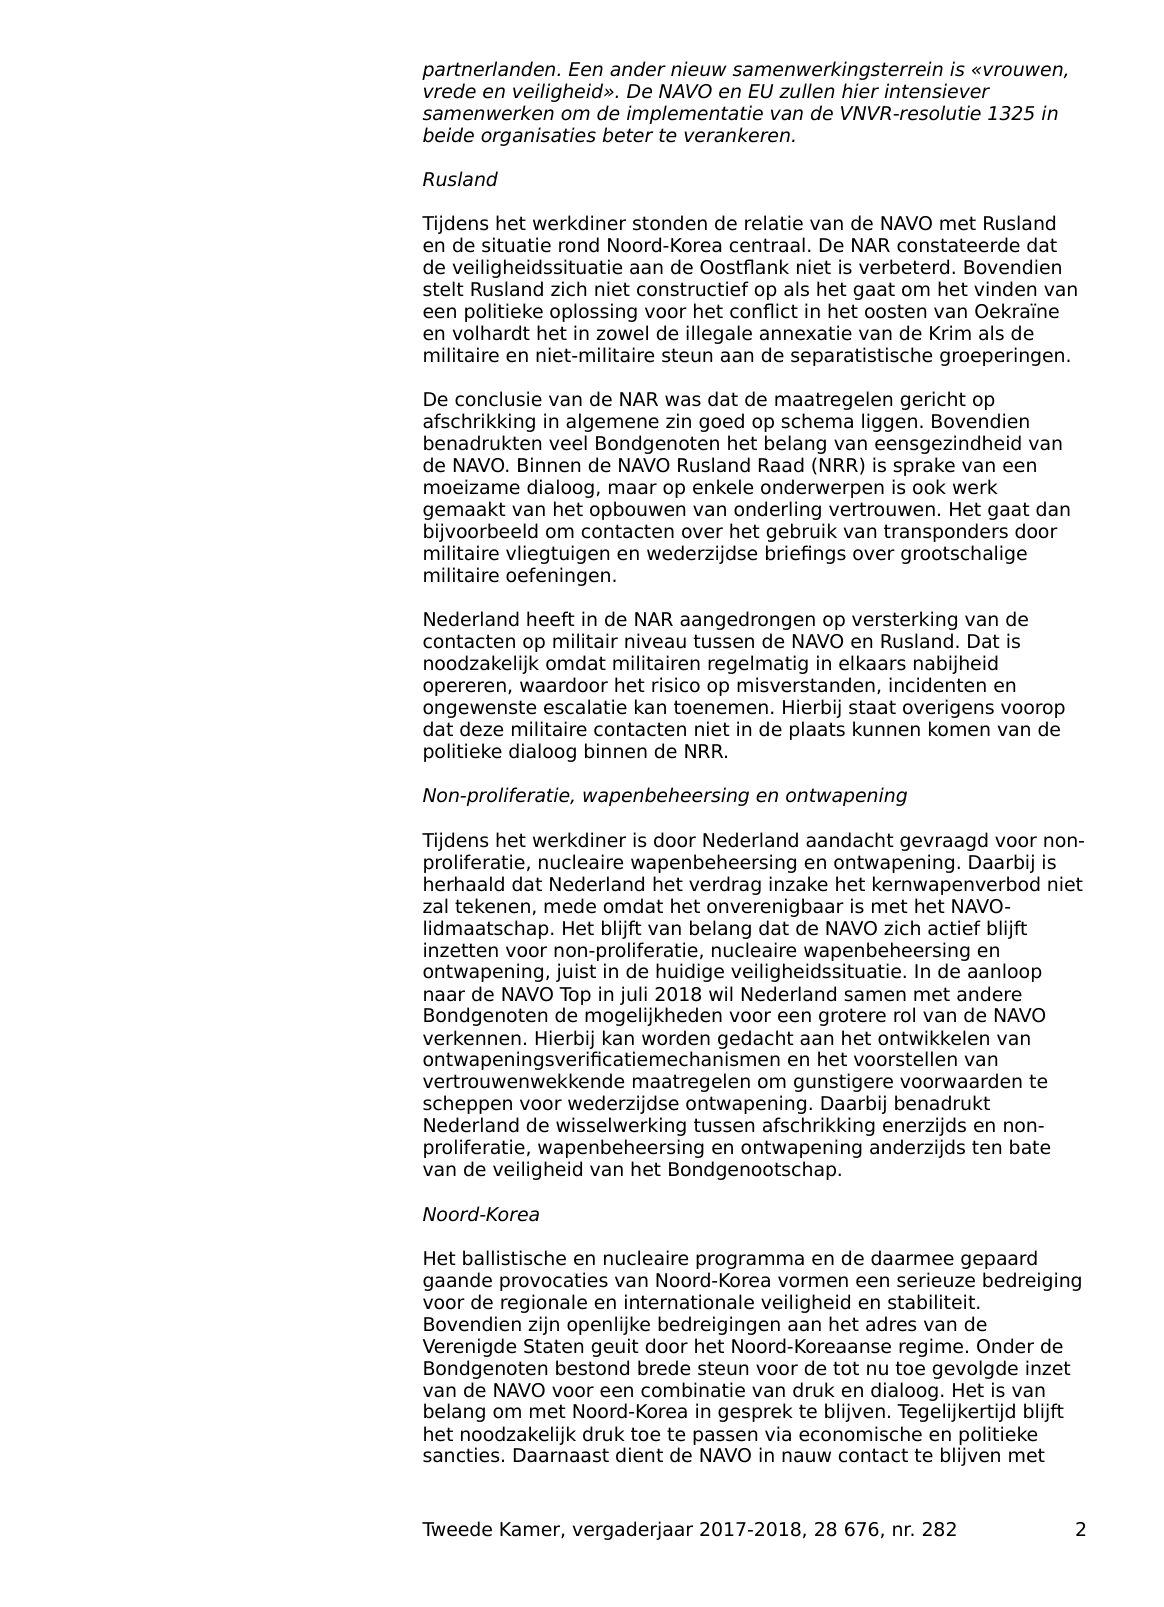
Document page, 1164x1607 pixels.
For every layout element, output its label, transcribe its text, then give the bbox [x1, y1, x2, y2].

subtitle Noord-Korea [422, 1203, 1087, 1225]
text De conclusie van de NAR was dat de maatregelen gericht op afschrikking in algemene zin goed op schema liggen. Bovendien benadrukten veel Bondgenoten het belang van eensgezindheid van de NAVO. Binnen de NAVO Rusland Raad (NRR) is sprake van een moeizame dialoog, maar op enkele onderwerpen is ook werk gemaakt van het opbouwen van onderling vertrouwen. Het gaat dan bijvoorbeeld om contacten over het gebruik van transponders door militaire vliegtuigen en wederzijdse briefings over grootschalige militaire oefeningen. [422, 389, 1087, 587]
text Nederland heeft in de NAR aangedrongen op versterking van de contacten op militair niveau tussen de NAVO en Rusland. Dat is noodzakelijk omdat militairen regelmatig in elkaars nabijheid opereren, waardoor het risico op misverstanden, incidenten en ongewenste escalatie kan toenemen. Hierbij staat overigens voorop dat deze militaire contacten niet in de plaats kunnen komen van de politieke dialoog binnen de NRR. [422, 609, 1087, 763]
subtitle Rusland [422, 169, 1087, 191]
text Tijdens het werkdiner stonden de relatie van de NAVO met Rusland en de situatie rond Noord-Korea centraal. De NAR constateerde dat de veiligheidssituatie aan de Oostflank niet is verbeterd. Bovendien stelt Rusland zich niet constructief op als het gaat om het vinden van een politieke oplossing voor het conflict in het oosten van Oekraïne en volhardt het in zowel de illegale annexatie van de Krim als de militaire en niet-militaire steun aan de separatistische groeperingen. [422, 213, 1087, 367]
text Tijdens het werkdiner is door Nederland aandacht gevraagd voor non-proliferatie, nucleaire wapenbeheersing en ontwapening. Daarbij is herhaald dat Nederland het verdrag inzake het kernwapenverbod niet zal tekenen, mede omdat het onverenigbaar is met het NAVO-lidmaatschap. Het blijft van belang dat de NAVO zich actief blijft inzetten voor non-proliferatie, nucleaire wapenbeheersing en ontwapening, juist in de huidige veiligheidssituatie. In de aanloop naar de NAVO Top in juli 2018 wil Nederland samen met andere Bondgenoten de mogelijkheden voor een grotere rol van de NAVO verkennen. Hierbij kan worden gedacht aan het ontwikkelen van ontwapeningsverificatiemechanismen en het voorstellen van vertrouwenwekkende maatregelen om gunstigere voorwaarden te scheppen voor wederzijdse ontwapening. Daarbij benadrukt Nederland de wisselwerking tussen afschrikking enerzijds en non-proliferatie, wapenbeheersing en ontwapening anderzijds ten bate van de veiligheid van het Bondgenootschap. [422, 829, 1087, 1181]
text Het ballistische en nucleaire programma en de daarmee gepaard gaande provocaties van Noord-Korea vormen een serieuze bedreiging voor de regionale en internationale veiligheid en stabiliteit. Bovendien zijn openlijke bedreigingen aan het adres van de Verenigde Staten geuit door het Noord-Koreaanse regime. Onder de Bondgenoten bestond brede steun voor de tot nu toe gevolgde inzet van de NAVO voor een combinatie van druk en dialoog. Het is van belang om met Noord-Korea in gesprek te blijven. Tegelijkertijd blijft het noodzakelijk druk toe te passen via economische en politieke sancties. Daarnaast dient de NAVO in nauw contact te blijven met [422, 1248, 1087, 1467]
text partnerlanden. Een ander nieuw samenwerkingsterrein is «vrouwen, vrede en veiligheid». De NAVO en EU zullen hier intensiever samenwerken om de implementatie van de VNVR-resolutie 1325 in beide organisaties beter te verankeren. [422, 59, 1087, 147]
subtitle Non-proliferatie, wapenbeheersing en ontwapening [422, 785, 1087, 807]
